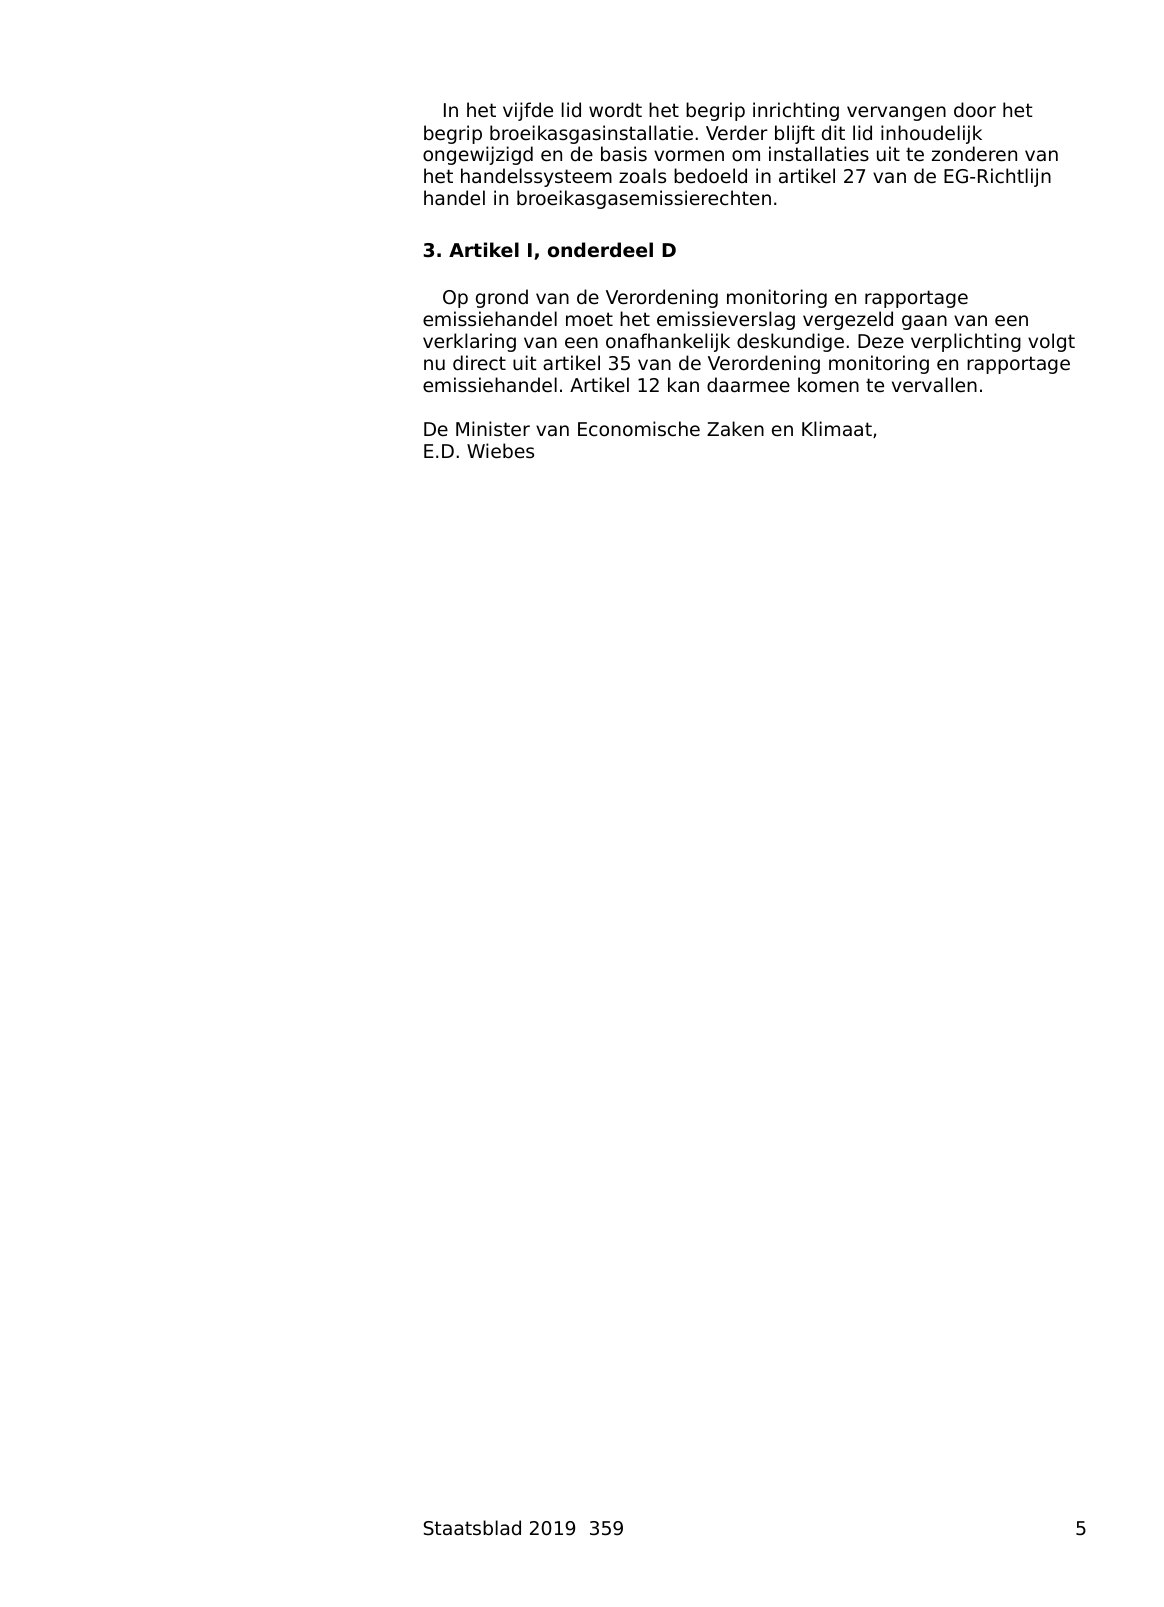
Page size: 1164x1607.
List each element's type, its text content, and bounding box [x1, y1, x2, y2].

text In het vijfde lid wordt het begrip inrichting vervangen door het begrip broeikasgasinstallatie. Verder blijft dit lid inhoudelijk ongewijzigd en de basis vormen om installaties uit te zonderen van het handelssysteem zoals bedoeld in artikel 27 van de EG-Richtlijn handel in broeikasgasemissierechten. [422, 100, 1087, 210]
text De Minister van Economische Zaken en Klimaat, E.D. Wiebes [422, 419, 1087, 463]
subtitle 3. Artikel I, onderdeel D [422, 240, 1087, 262]
text Op grond van de Verordening monitoring en rapportage emissiehandel moet het emissieverslag vergezeld gaan van een verklaring van een onafhankelijk deskundige. Deze verplichting volgt nu direct uit artikel 35 van de Verordening monitoring en rapportage emissiehandel. Artikel 12 kan daarmee komen te vervallen. [422, 287, 1087, 397]
